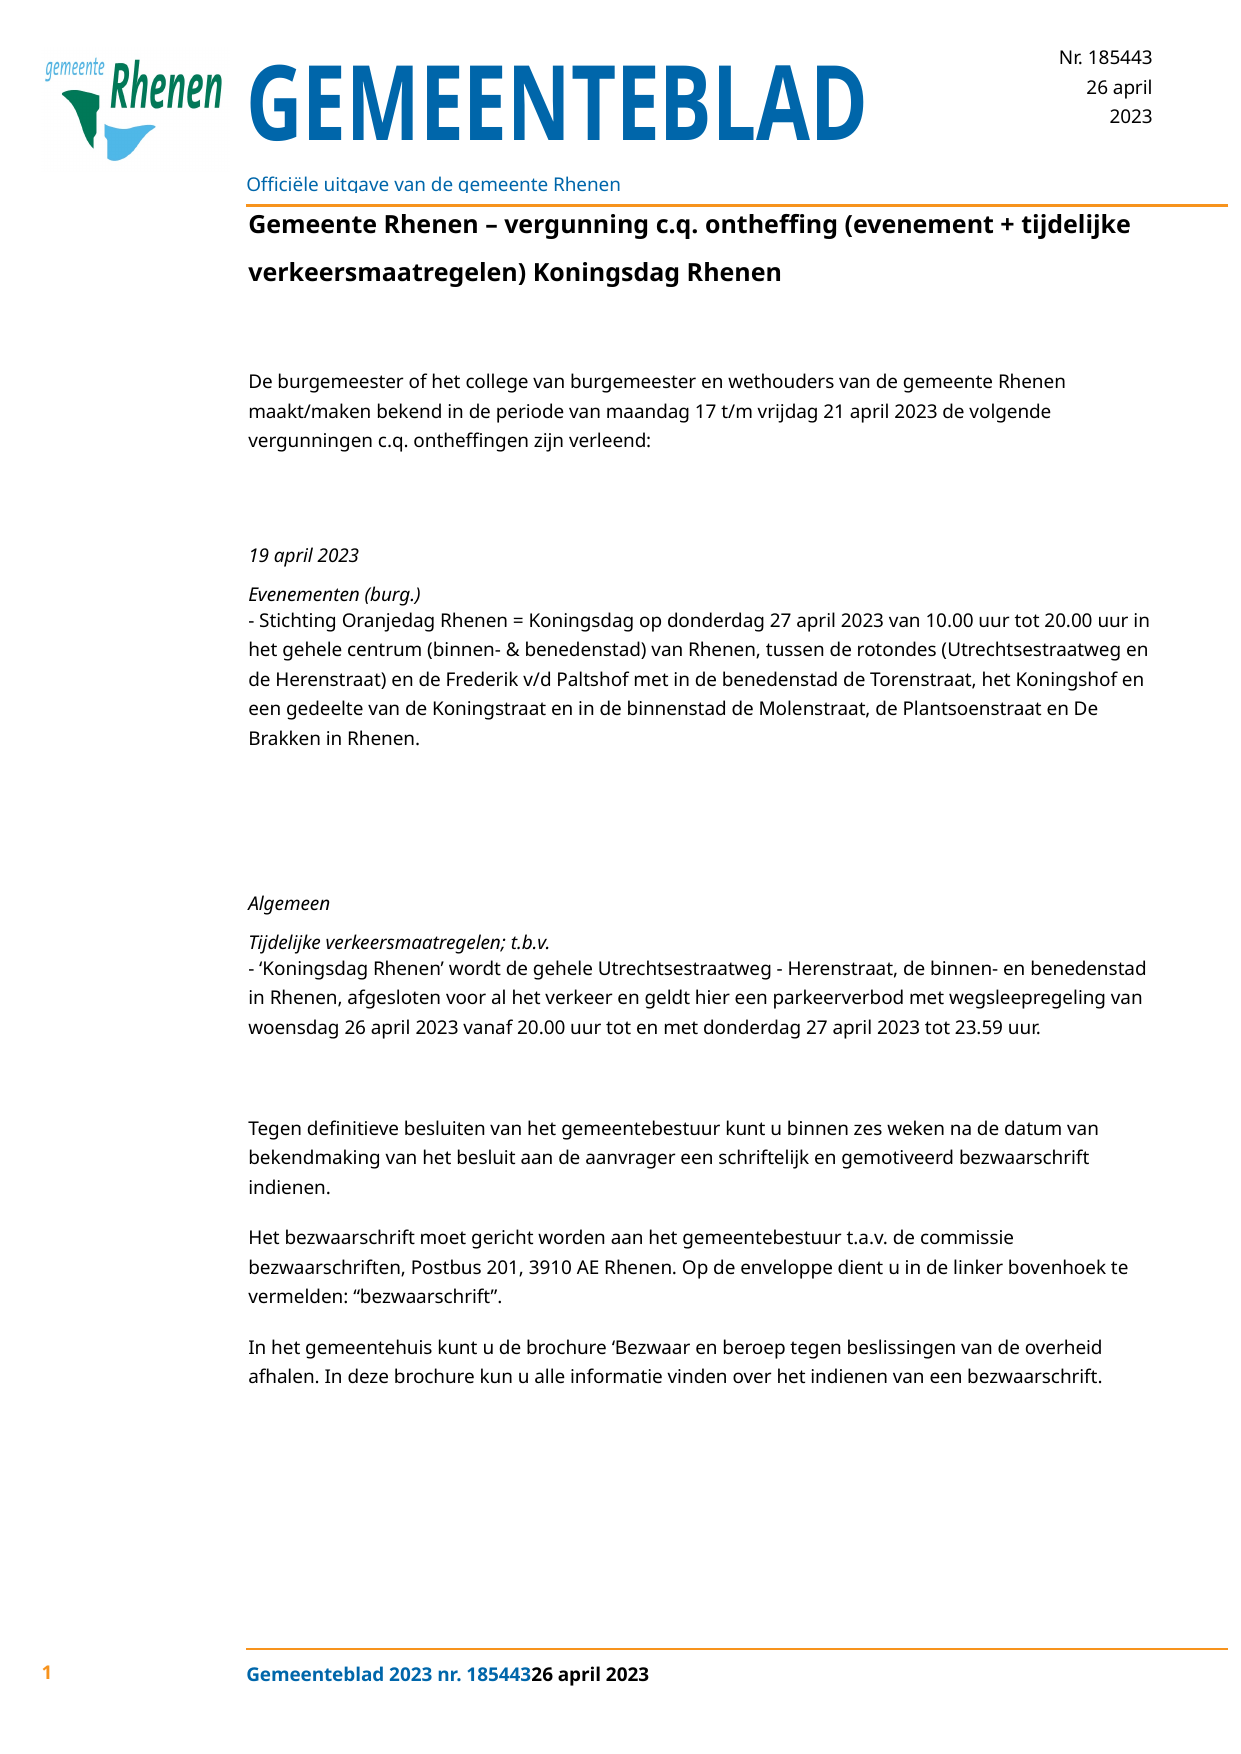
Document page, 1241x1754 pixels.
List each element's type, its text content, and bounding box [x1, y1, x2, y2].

picture [41, 47, 231, 172]
text De burgemeester of het college van burgemeester en wethouders van de gemeente Rhenen maakt/maken bekend in de periode van maandag 17 t/m vrijdag 21 april 2023 de volgende vergunningen c.q. ontheffingen zijn verleend: [248, 368, 1152, 453]
text 19 april 2023 [248, 542, 1152, 568]
text - ‘Koningsdag Rhenen’ wordt de gehele Utrechtsestraatweg - Herenstraat, de binnen- en benedenstad in Rhenen, afgesloten voor al het verkeer en geldt hier een parkeerverbod met wegsleepregeling van woensdag 26 april 2023 vanaf 20.00 uur tot en met donderdag 27 april 2023 tot 23.59 uur. [248, 955, 1152, 1040]
text Gemeente Rhenen – vergunning c.q. ontheffing (evenement + tijdelijke verkeersmaatregelen) Koningsdag Rhenen [248, 207, 1152, 288]
text Tijdelijke verkeersmaatregelen; t.b.v. [248, 929, 1152, 955]
text - Stichting Oranjedag Rhenen = Koningsdag op donderdag 27 april 2023 van 10.00 uur tot 20.00 uur in het gehele centrum (binnen- & benedenstad) van Rhenen, tussen de rotondes (Utrechtsestraatweg en de Herenstraat) en de Frederik v/d Paltshof met in de benedenstad de Torenstraat, het Koningshof en een gedeelte van de Koningstraat en in de binnenstad de Molenstraat, de Plantsoenstraat en De Brakken in Rhenen. [248, 607, 1152, 751]
text Tegen definitieve besluiten van het gemeentebestuur kunt u binnen zes weken na de datum van bekendmaking van het besluit aan de aanvrager een schriftelijk en gemotiveerd bezwaarschrift indienen. [248, 1115, 1152, 1200]
text In het gemeentehuis kunt u de brochure ‘Bezwaar en beroep tegen beslissingen van de overheid afhalen. In deze brochure kun u alle informatie vinden over het indienen van een bezwaarschrift. [248, 1334, 1152, 1389]
text Het bezwaarschrift moet gericht worden aan het gemeentebestuur t.a.v. de commissie bezwaarschriften, Postbus 201, 3910 AE Rhenen. Op de enveloppe dient u in de linker bovenhoek te vermelden: “bezwaarschrift”. [248, 1224, 1152, 1309]
text Algemeen [248, 890, 1152, 916]
text Evenementen (burg.) [248, 581, 1152, 607]
